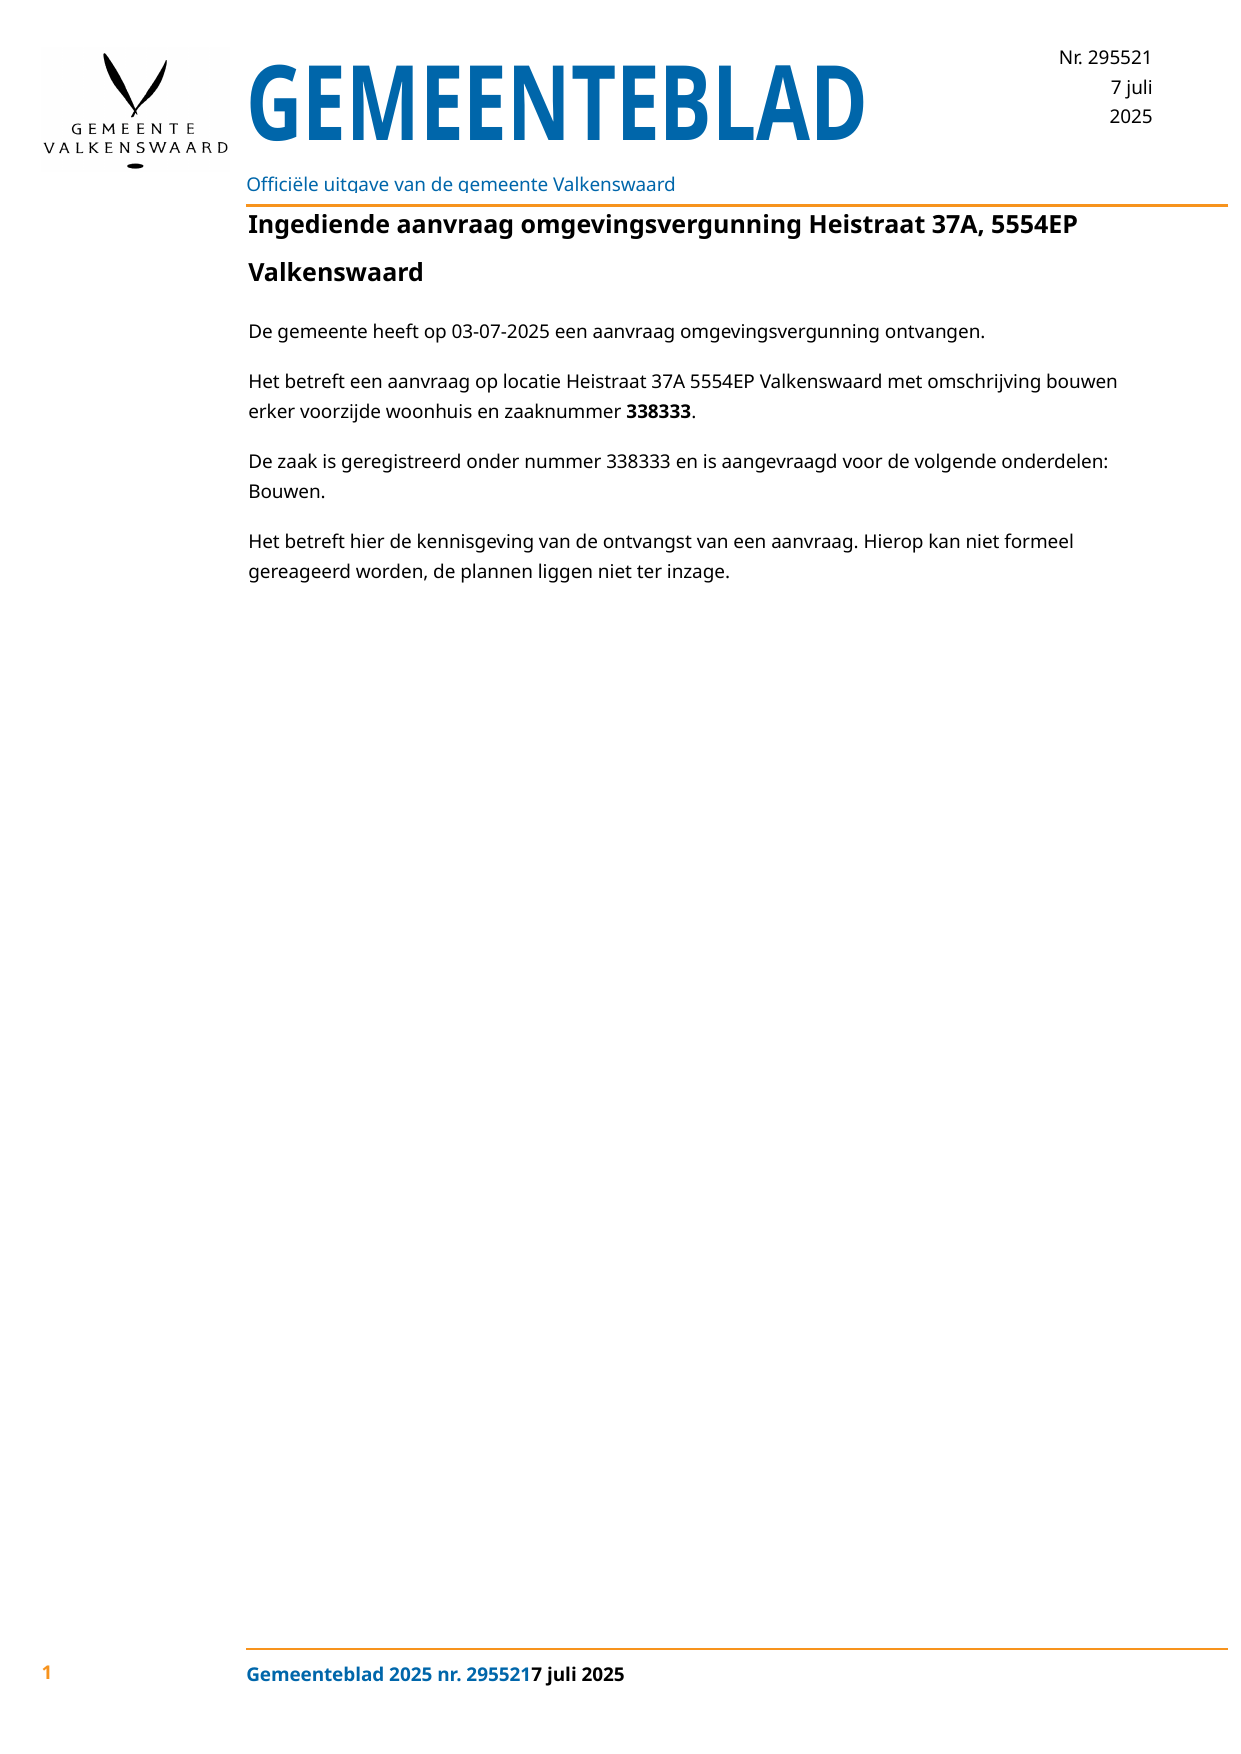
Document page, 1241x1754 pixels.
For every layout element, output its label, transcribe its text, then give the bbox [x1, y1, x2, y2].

picture [41, 47, 231, 172]
text Het betreft een aanvraag op locatie Heistraat 37A 5554EP Valkenswaard met omschrijving bouwen erker voorzijde woonhuis en zaaknummer 338333. [248, 368, 1152, 424]
text De zaak is geregistreerd onder nummer 338333 en is aangevraagd voor de volgende onderdelen: Bouwen. [248, 448, 1152, 504]
text Ingediende aanvraag omgevingsvergunning Heistraat 37A, 5554EP Valkenswaard [248, 207, 1152, 288]
text Het betreft hier de kennisgeving van de ontvangst van een aanvraag. Hierop kan niet formeel gereageerd worden, de plannen liggen niet ter inzage. [248, 528, 1152, 584]
text De gemeente heeft op 03-07-2025 een aanvraag omgevingsvergunning ontvangen. [248, 318, 1152, 344]
